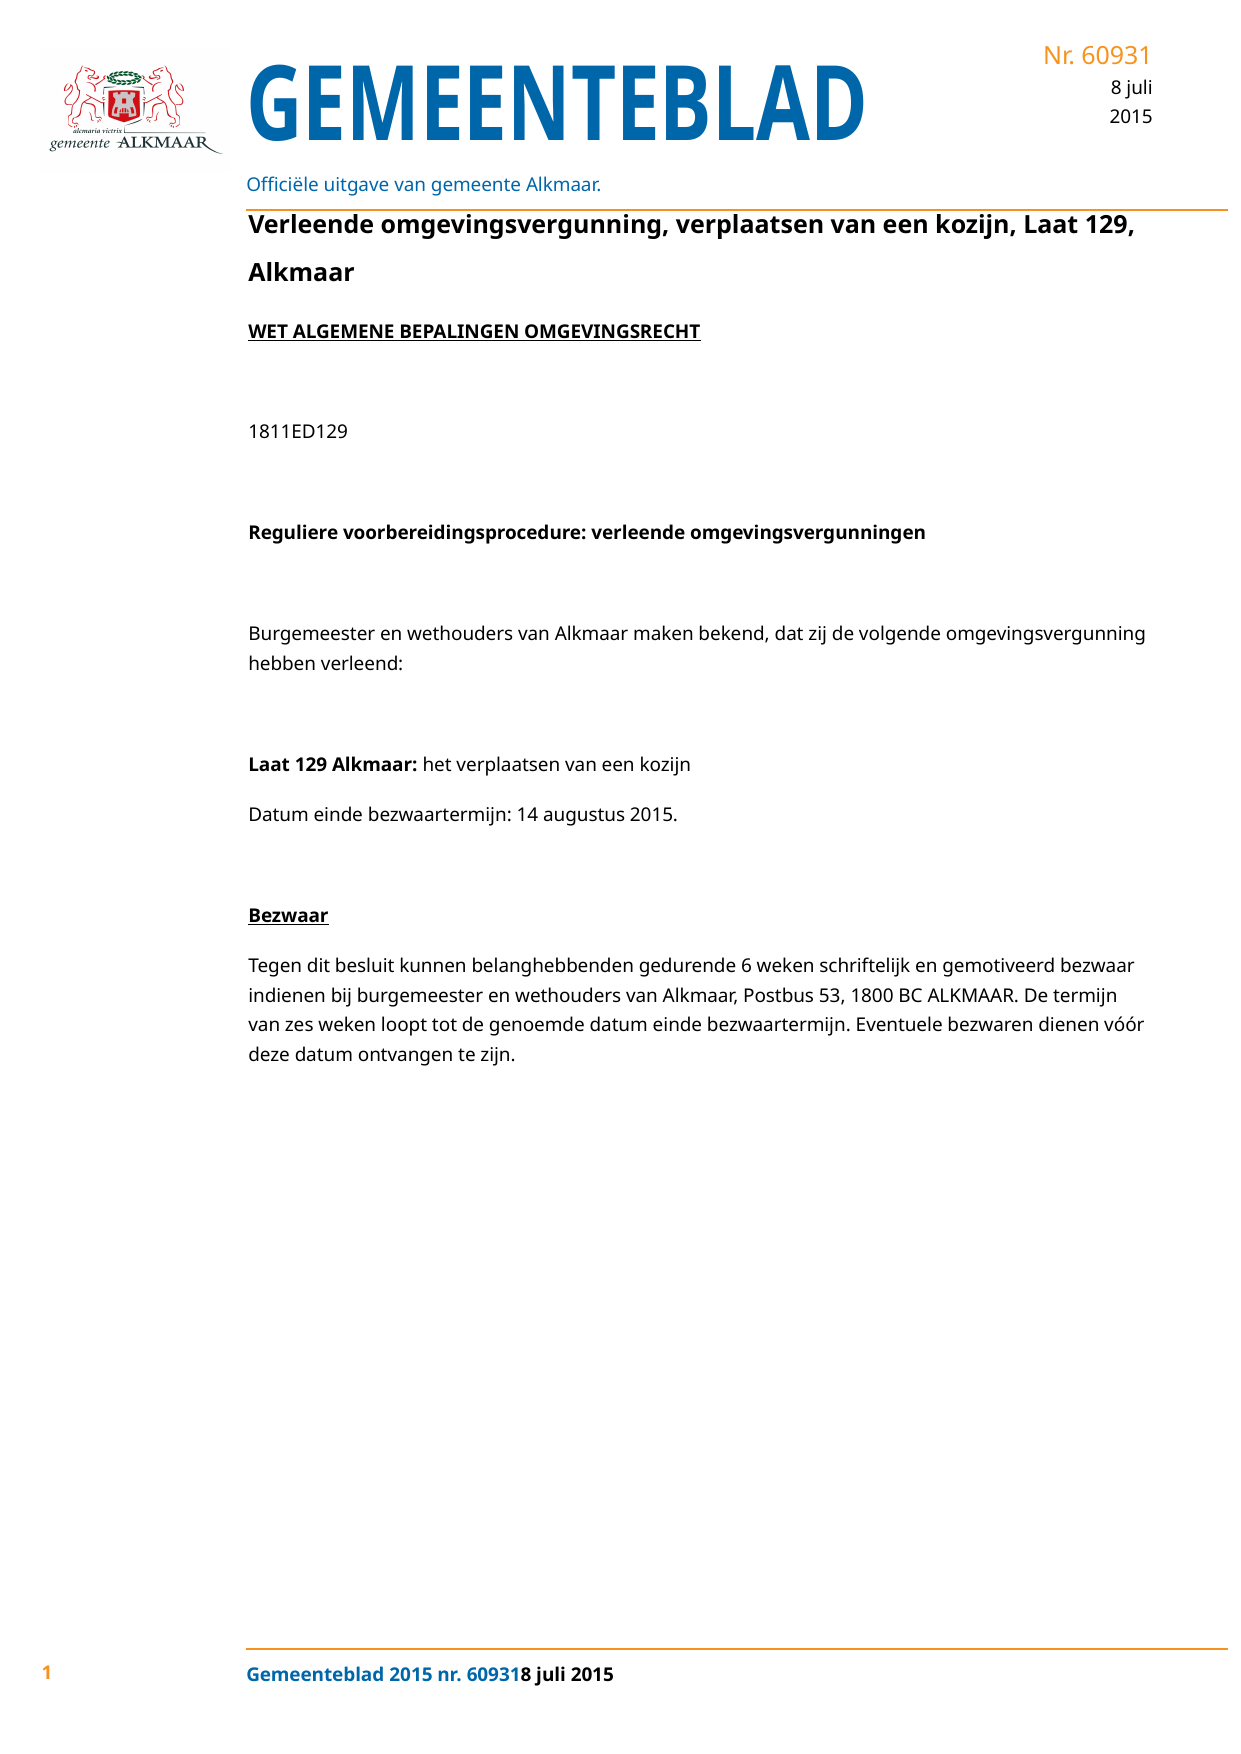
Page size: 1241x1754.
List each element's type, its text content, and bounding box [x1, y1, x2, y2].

text WET ALGEMENE BEPALINGEN OMGEVINGSRECHT [248, 318, 1152, 344]
text Bezwaar [248, 902, 1152, 928]
text Burgemeester en wethouders van Alkmaar maken bekend, dat zij de volgende omgevingsvergunning hebben verleend: [248, 620, 1152, 676]
text Reguliere voorbereidingsprocedure: verleende omgevingsvergunningen [248, 519, 1152, 545]
picture [41, 47, 231, 172]
text Laat 129 Alkmaar: het verplaatsen van een kozijn [248, 751, 1152, 777]
text Datum einde bezwaartermijn: 14 augustus 2015. [248, 801, 1152, 827]
text 1811ED129 [248, 419, 1152, 444]
text Verleende omgevingsvergunning, verplaatsen van een kozijn, Laat 129, Alkmaar [248, 211, 1152, 288]
text Tegen dit besluit kunnen belanghebbenden gedurende 6 weken schriftelijk en gemotiveerd bezwaar indienen bij burgemeester en wethouders van Alkmaar, Postbus 53, 1800 BC ALKMAAR. De termijn van zes weken loopt tot de genoemde datum einde bezwaartermijn. Eventuele bezwaren dienen vóór deze datum ontvangen te zijn. [248, 952, 1152, 1067]
